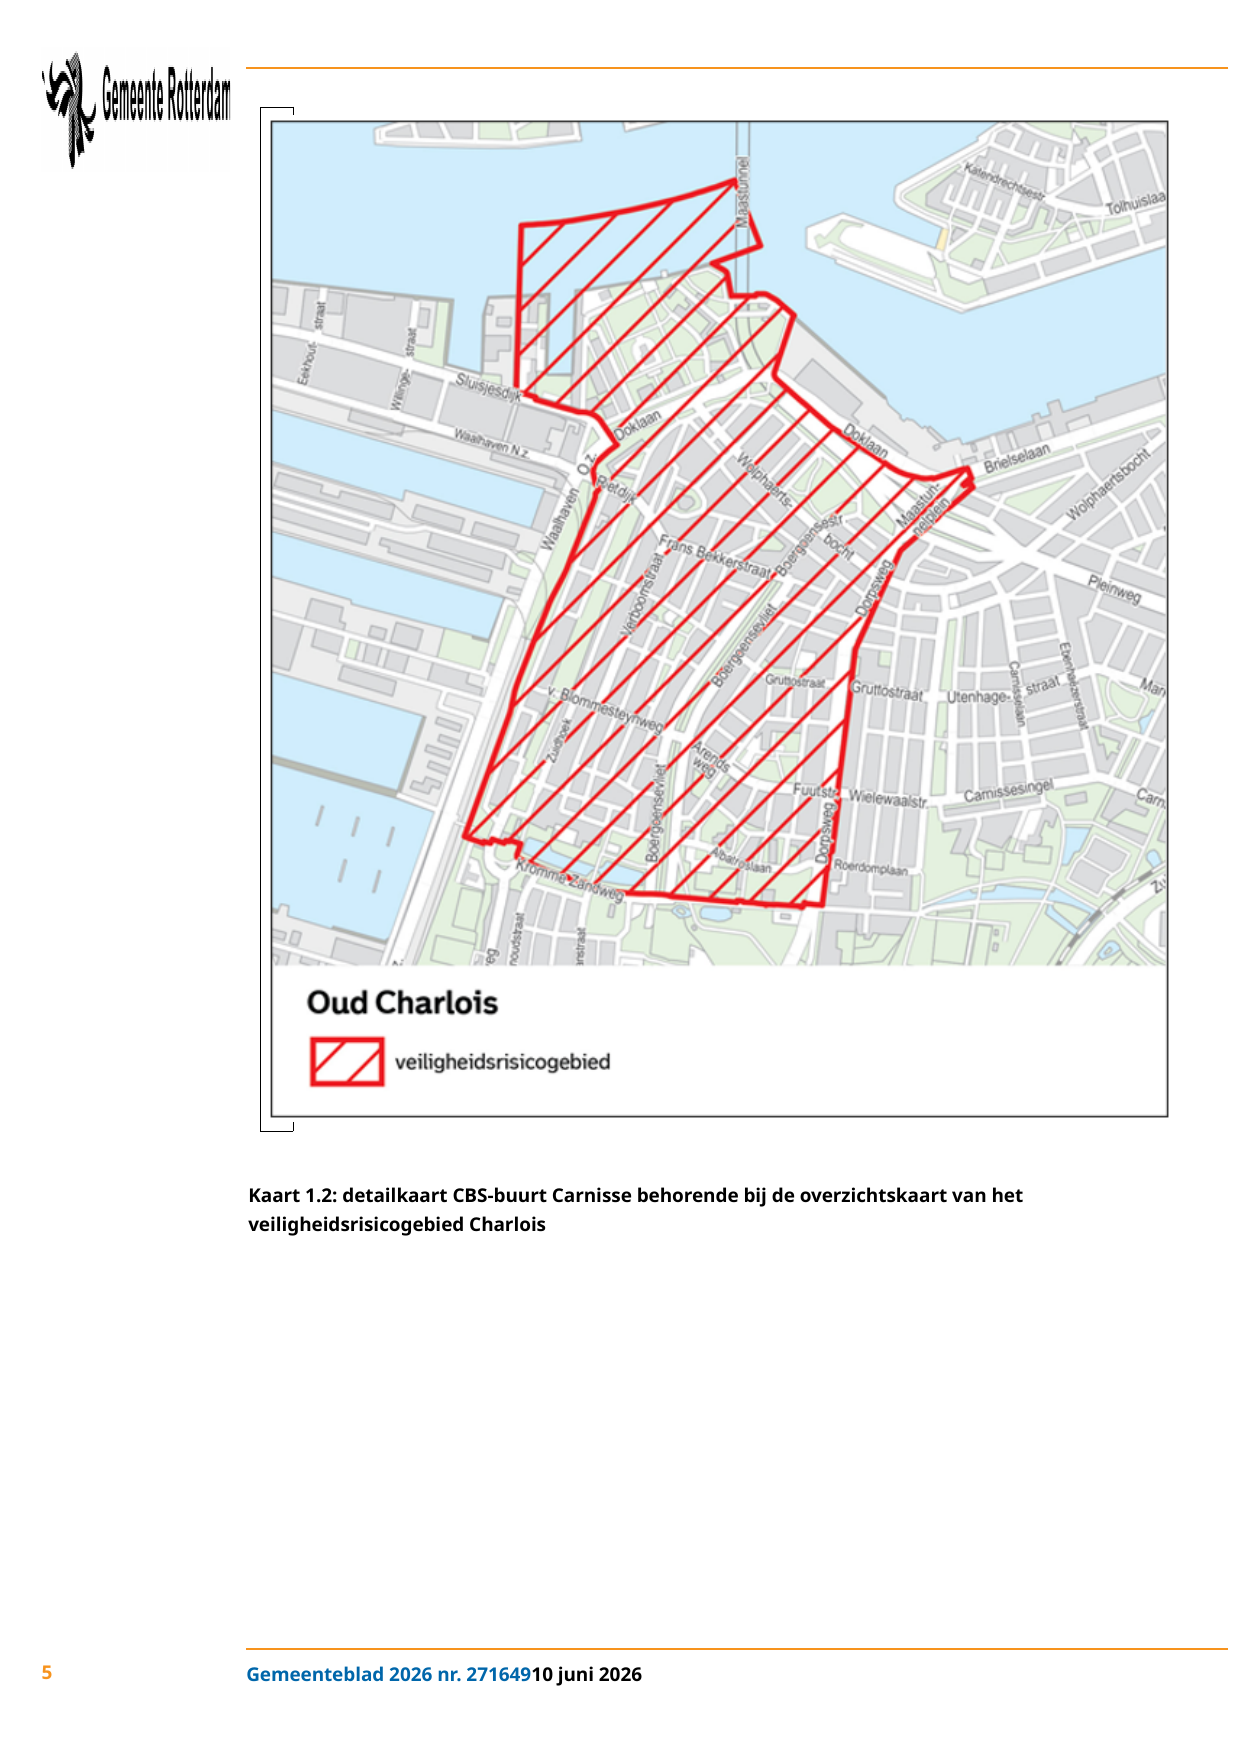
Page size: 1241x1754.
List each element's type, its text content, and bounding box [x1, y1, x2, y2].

picture [268, 115, 1173, 1122]
text Kaart 1.2: detailkaart CBS-buurt Carnisse behorende bij de overzichtskaart van het veiligheidsrisicogebied Charlois [248, 1182, 1152, 1237]
picture [41, 47, 231, 172]
